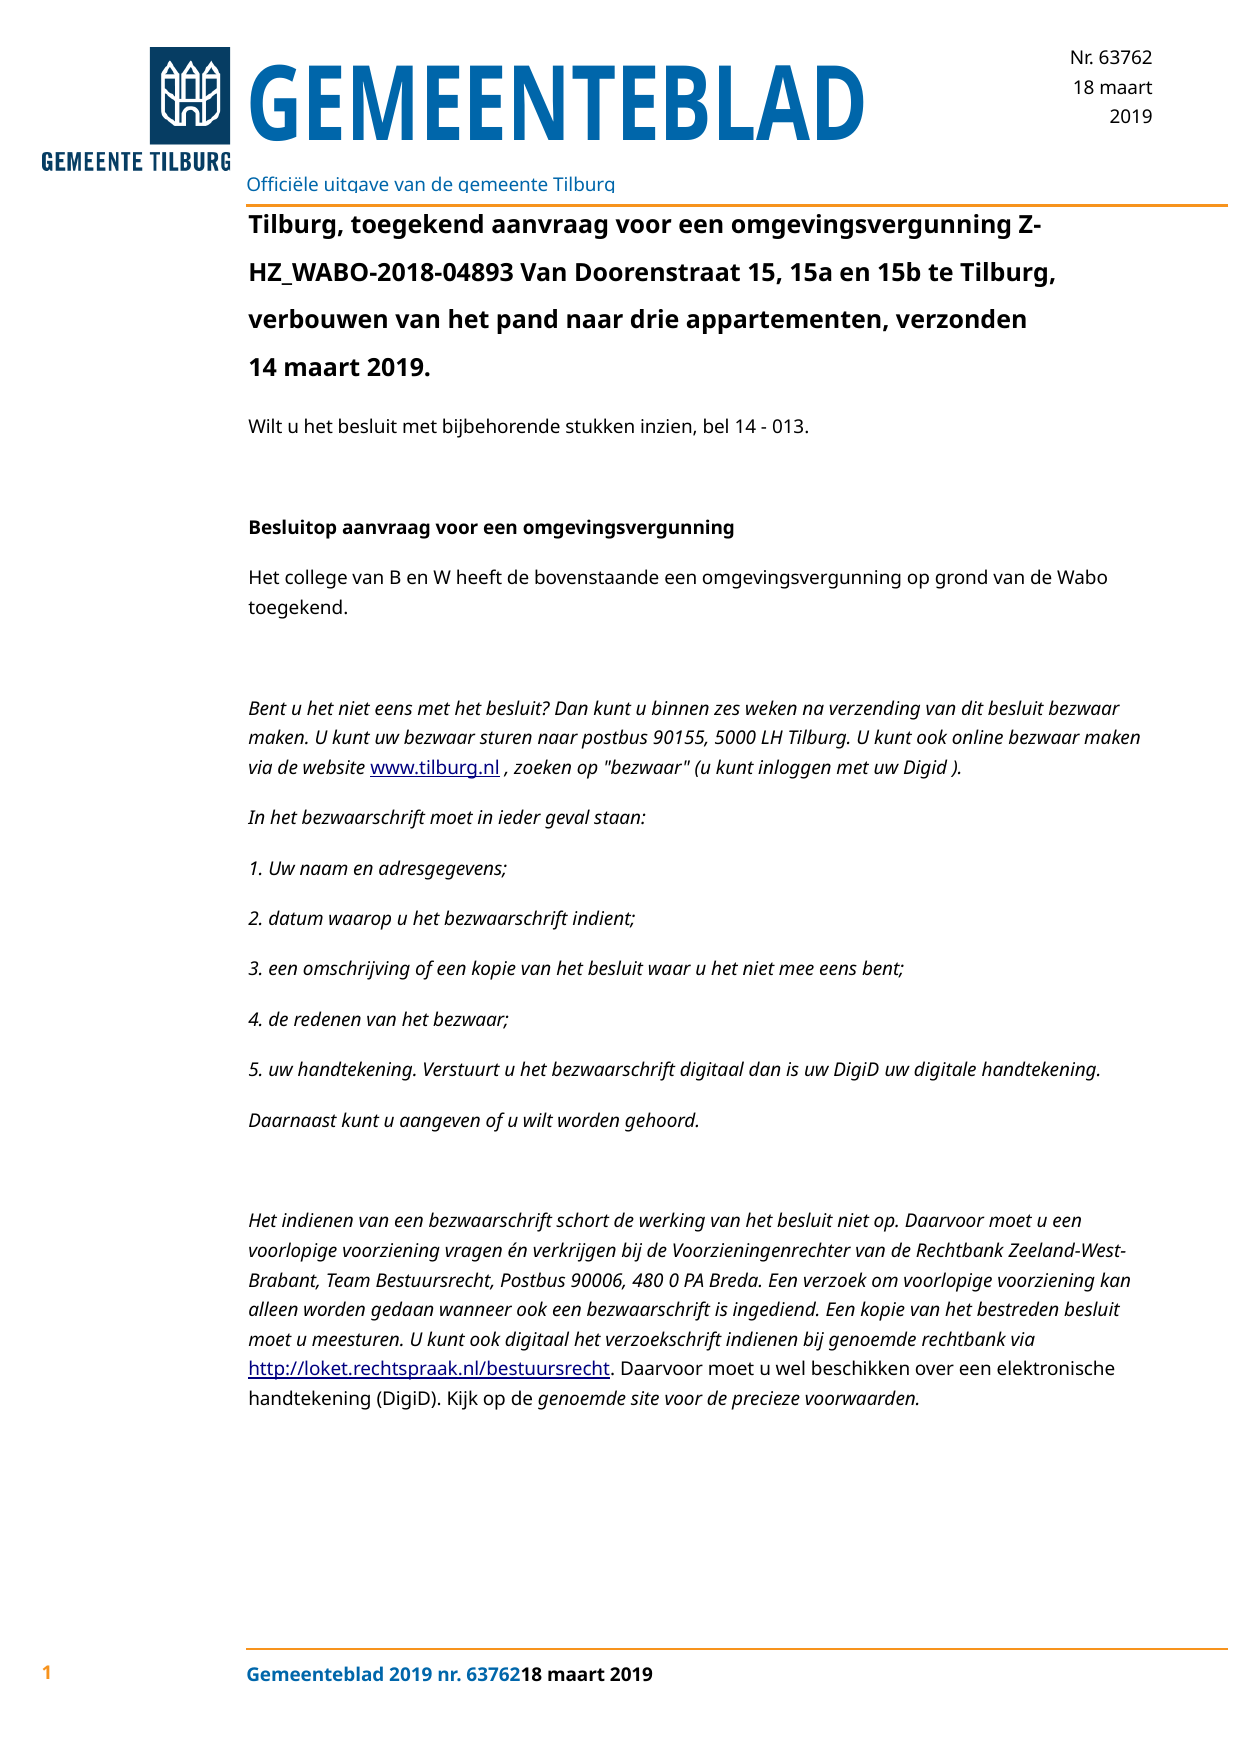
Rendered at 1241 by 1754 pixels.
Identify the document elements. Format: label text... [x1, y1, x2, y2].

text 1. Uw naam en adresgegevens; [248, 855, 1152, 881]
text Bent u het niet eens met het besluit? Dan kunt u binnen zes weken na verzending van dit besluit bezwaar maken. U kunt uw bezwaar sturen naar postbus 90155, 5000 LH Tilburg. U kunt ook online bezwaar maken via de website www.tilburg.nl , zoeken op "bezwaar" (u kunt inloggen met uw Digid ). [248, 695, 1152, 780]
picture [41, 47, 231, 172]
text Het college van B en W heeft de bovenstaande een omgevingsvergunning op grond van de Wabo toegekend. [248, 564, 1152, 620]
text Daarnaast kunt u aangeven of u wilt worden gehoord. [248, 1107, 1152, 1133]
text Besluitop aanvraag voor een omgevingsvergunning [248, 514, 1152, 540]
text Het indienen van een bezwaarschrift schort de werking van het besluit niet op. Daarvoor moet u een voorlopige voorziening vragen én verkrijgen bij de Voorzieningenrechter van de Rechtbank Zeeland-West-Brabant, Team Bestuursrecht, Postbus 90006, 480 0 PA Breda. Een verzoek om voorlopige voorziening kan alleen worden gedaan wanneer ook een bezwaarschrift is ingediend. Een kopie van het bestreden besluit moet u meesturen. U kunt ook digitaal het verzoekschrift indienen bij genoemde rechtbank via http://loket.rechtspraak.nl/bestuursrecht. Daarvoor moet u wel beschikken over een elektronische handtekening (DigiD). Kijk op de genoemde site voor de precieze voorwaarden. [248, 1208, 1152, 1411]
text 4. de redenen van het bezwaar; [248, 1006, 1152, 1032]
text 2. datum waarop u het bezwaarschrift indient; [248, 905, 1152, 931]
text Tilburg, toegekend aanvraag voor een omgevingsvergunning Z-HZ_WABO-2018-04893 Van Doorenstraat 15, 15a en 15b te Tilburg, verbouwen van het pand naar drie appartementen, verzonden 14 maart 2019. [248, 207, 1152, 384]
text 3. een omschrijving of een kopie van het besluit waar u het niet mee eens bent; [248, 956, 1152, 981]
text Wilt u het besluit met bijbehorende stukken inzien, bel 14 - 013. [248, 413, 1152, 439]
text 5. uw handtekening. Verstuurt u het bezwaarschrift digitaal dan is uw DigiD uw digitale handtekening. [248, 1056, 1152, 1082]
text In het bezwaarschrift moet in ieder geval staan: [248, 804, 1152, 830]
